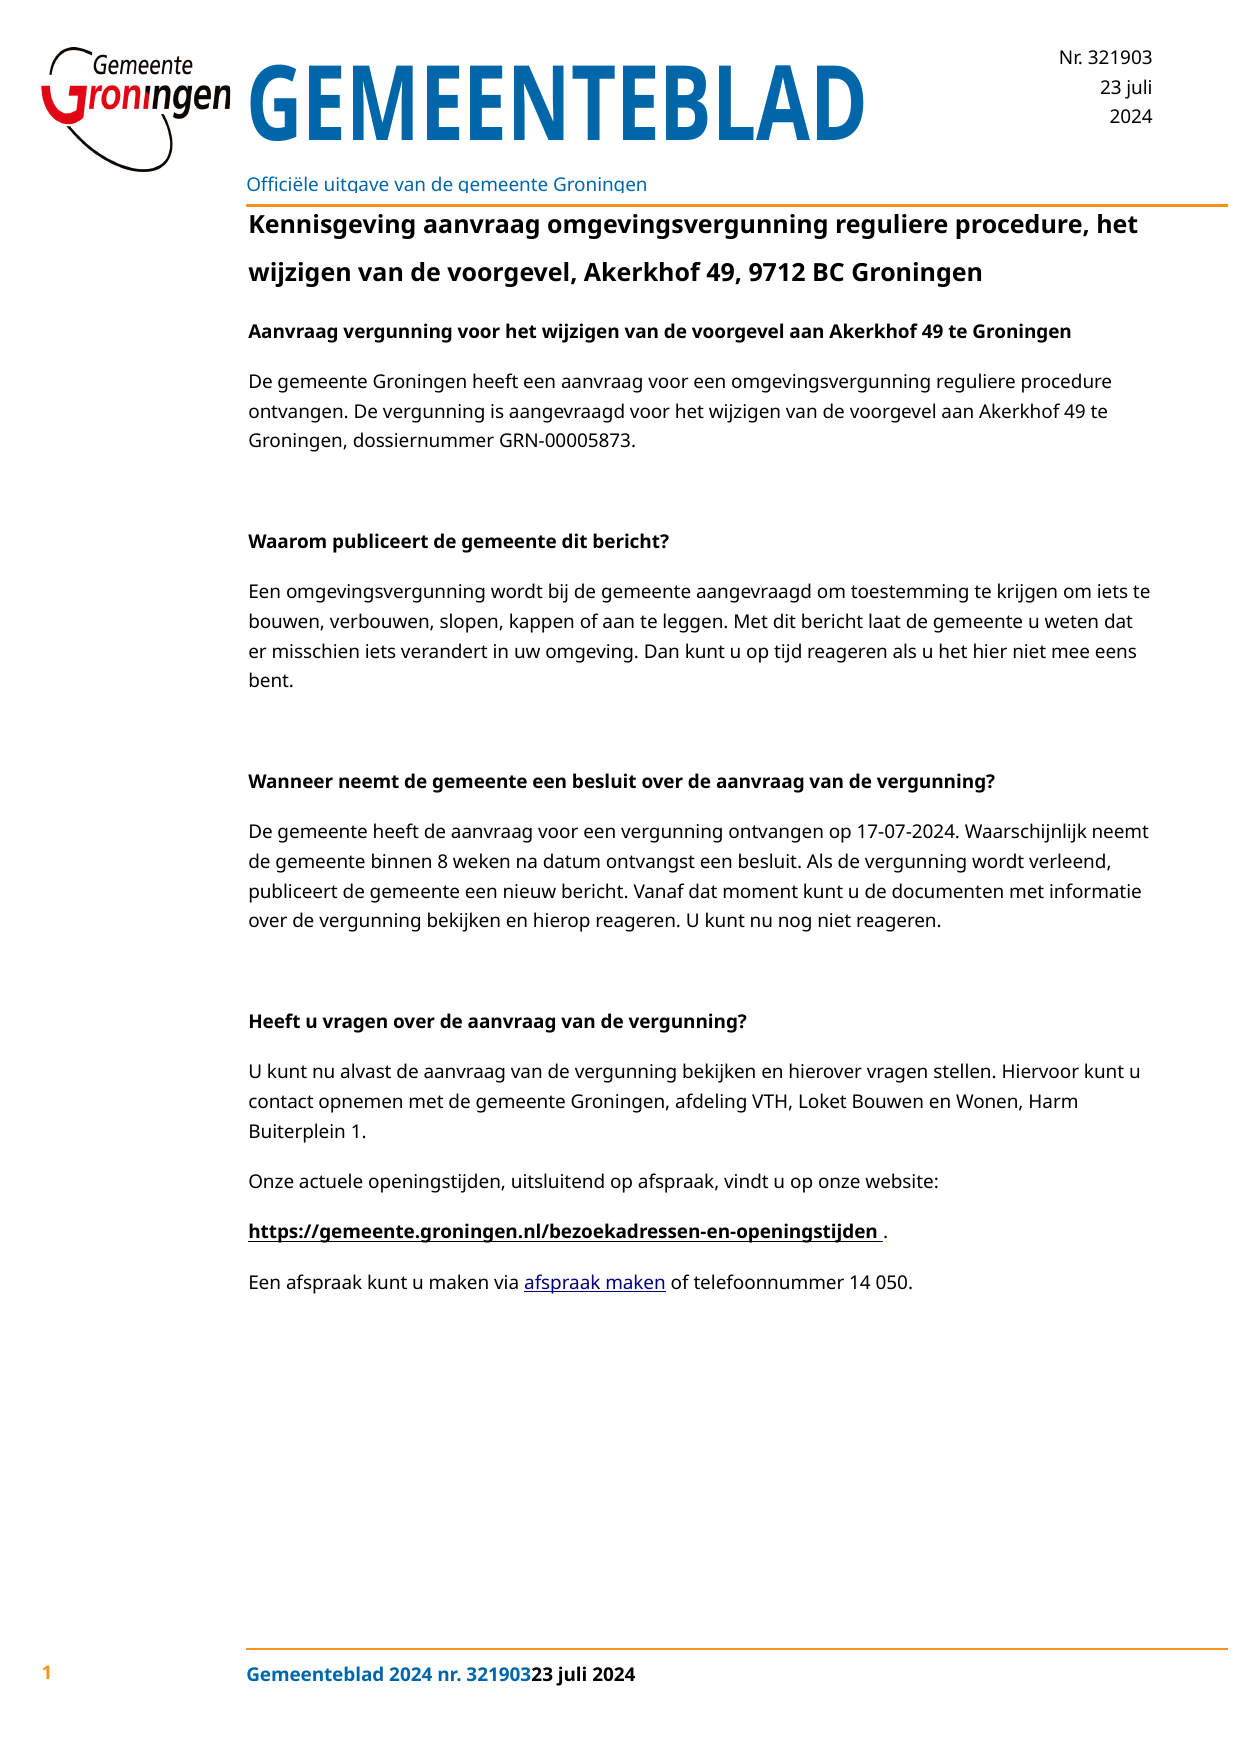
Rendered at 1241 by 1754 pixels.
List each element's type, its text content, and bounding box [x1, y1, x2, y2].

text https://gemeente.groningen.nl/bezoekadressen-en-openingstijden . [248, 1219, 1152, 1244]
text Wanneer neemt de gemeente een besluit over de aanvraag van de vergunning? [248, 768, 1152, 794]
text Onze actuele openingstijden, uitsluitend op afspraak, vindt u op onze website: [248, 1168, 1152, 1194]
text Heeft u vragen over de aanvraag van de vergunning? [248, 1008, 1152, 1034]
text U kunt nu alvast de aanvraag van de vergunning bekijken en hierover vragen stellen. Hiervoor kunt u contact opnemen met de gemeente Groningen, afdeling VTH, Loket Bouwen en Wonen, Harm Buiterplein 1. [248, 1059, 1152, 1144]
text Een afspraak kunt u maken via afspraak maken of telefoonnummer 14 050. [248, 1269, 1152, 1295]
text Kennisgeving aanvraag omgevingsvergunning reguliere procedure, het wijzigen van de voorgevel, Akerkhof 49, 9712 BC Groningen [248, 207, 1152, 288]
text De gemeente heeft de aanvraag voor een vergunning ontvangen op 17-07-2024. Waarschijnlijk neemt de gemeente binnen 8 weken na datum ontvangst een besluit. Als de vergunning wordt verleend, publiceert de gemeente een nieuw bericht. Vanaf dat moment kunt u de documenten met informatie over de vergunning bekijken en hierop reageren. U kunt nu nog niet reageren. [248, 819, 1152, 933]
text De gemeente Groningen heeft een aanvraag voor een omgevingsvergunning reguliere procedure ontvangen. De vergunning is aangevraagd voor het wijzigen van de voorgevel aan Akerkhof 49 te Groningen, dossiernummer GRN-00005873. [248, 368, 1152, 453]
picture [41, 47, 231, 172]
text Een omgevingsvergunning wordt bij de gemeente aangevraagd om toestemming te krijgen om iets te bouwen, verbouwen, slopen, kappen of aan te leggen. Met dit bericht laat de gemeente u weten dat er misschien iets verandert in uw omgeving. Dan kunt u op tijd reageren als u het hier niet mee eens bent. [248, 579, 1152, 693]
text Aanvraag vergunning voor het wijzigen van de voorgevel aan Akerkhof 49 te Groningen [248, 318, 1152, 344]
text Waarom publiceert de gemeente dit bericht? [248, 528, 1152, 554]
